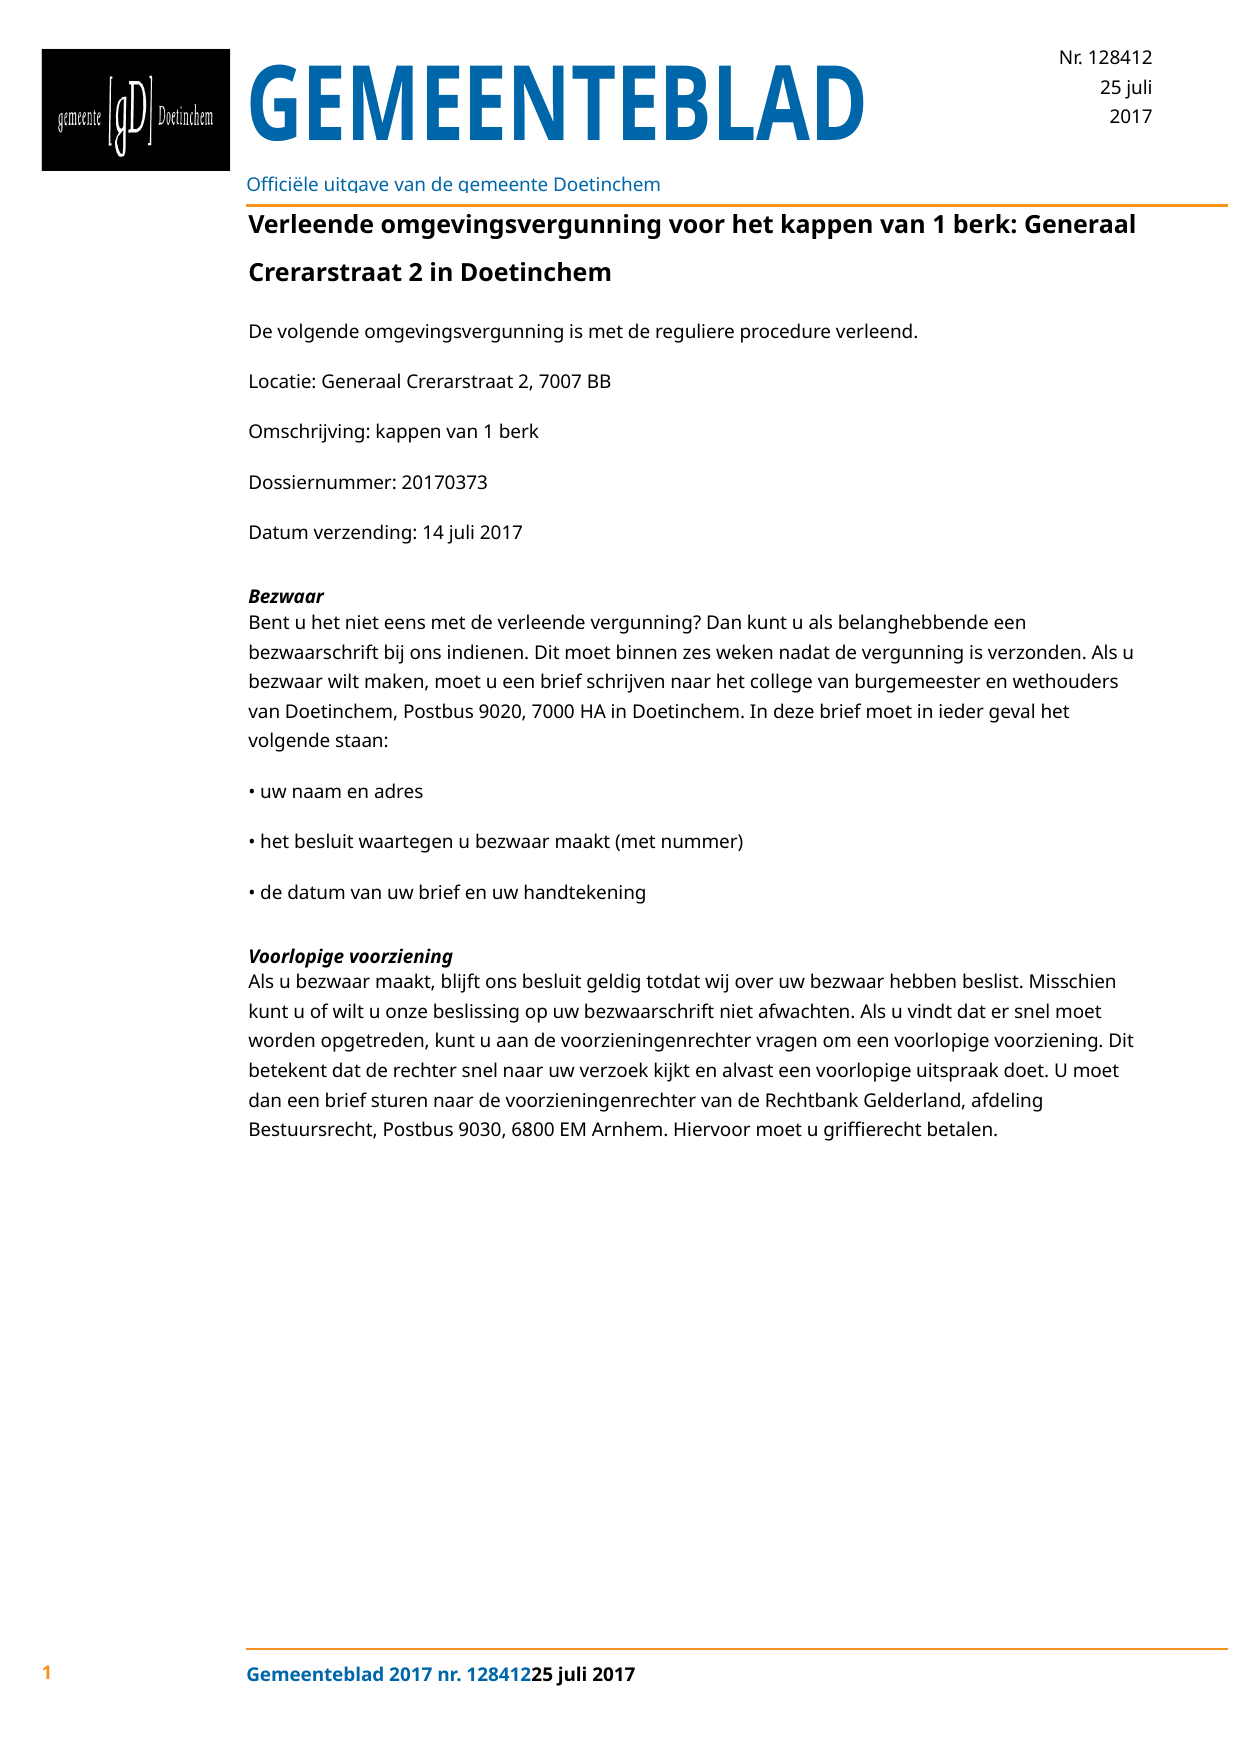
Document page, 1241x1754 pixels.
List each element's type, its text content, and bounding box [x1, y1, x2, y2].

text Bent u het niet eens met de verleende vergunning? Dan kunt u als belanghebbende een bezwaarschrift bij ons indienen. Dit moet binnen zes weken nadat de vergunning is verzonden. Als u bezwaar wilt maken, moet u een brief schrijven naar het college van burgemeester en wethouders van Doetinchem, Postbus 9020, 7000 HA in Doetinchem. In deze brief moet in ieder geval het volgende staan: [248, 609, 1152, 753]
text De volgende omgevingsvergunning is met de reguliere procedure verleend. [248, 318, 1152, 344]
text Verleende omgevingsvergunning voor het kappen van 1 berk: Generaal Crerarstraat 2 in Doetinchem [248, 207, 1152, 288]
text Datum verzending: 14 juli 2017 [248, 519, 1152, 545]
text Dossiernummer: 20170373 [248, 469, 1152, 495]
text Voorlopige voorziening [248, 943, 1152, 968]
text Bezwaar [248, 583, 1152, 609]
text • de datum van uw brief en uw handtekening [248, 879, 1152, 904]
text Omschrijving: kappen van 1 berk [248, 419, 1152, 444]
text Locatie: Generaal Crerarstraat 2, 7007 BB [248, 368, 1152, 394]
text • het besluit waartegen u bezwaar maakt (met nummer) [248, 828, 1152, 854]
text Als u bezwaar maakt, blijft ons besluit geldig totdat wij over uw bezwaar hebben beslist. Misschien kunt u of wilt u onze beslissing op uw bezwaarschrift niet afwachten. Als u vindt dat er snel moet worden opgetreden, kunt u aan de voorzieningenrechter vragen om een voorlopige voorziening. Dit betekent dat de rechter snel naar uw verzoek kijkt en alvast een voorlopige uitspraak doet. U moet dan een brief sturen naar de voorzieningenrechter van de Rechtbank Gelderland, afdeling Bestuursrecht, Postbus 9030, 6800 EM Arnhem. Hiervoor moet u griffierecht betalen. [248, 968, 1152, 1142]
text • uw naam en adres [248, 778, 1152, 804]
picture [41, 47, 231, 172]
